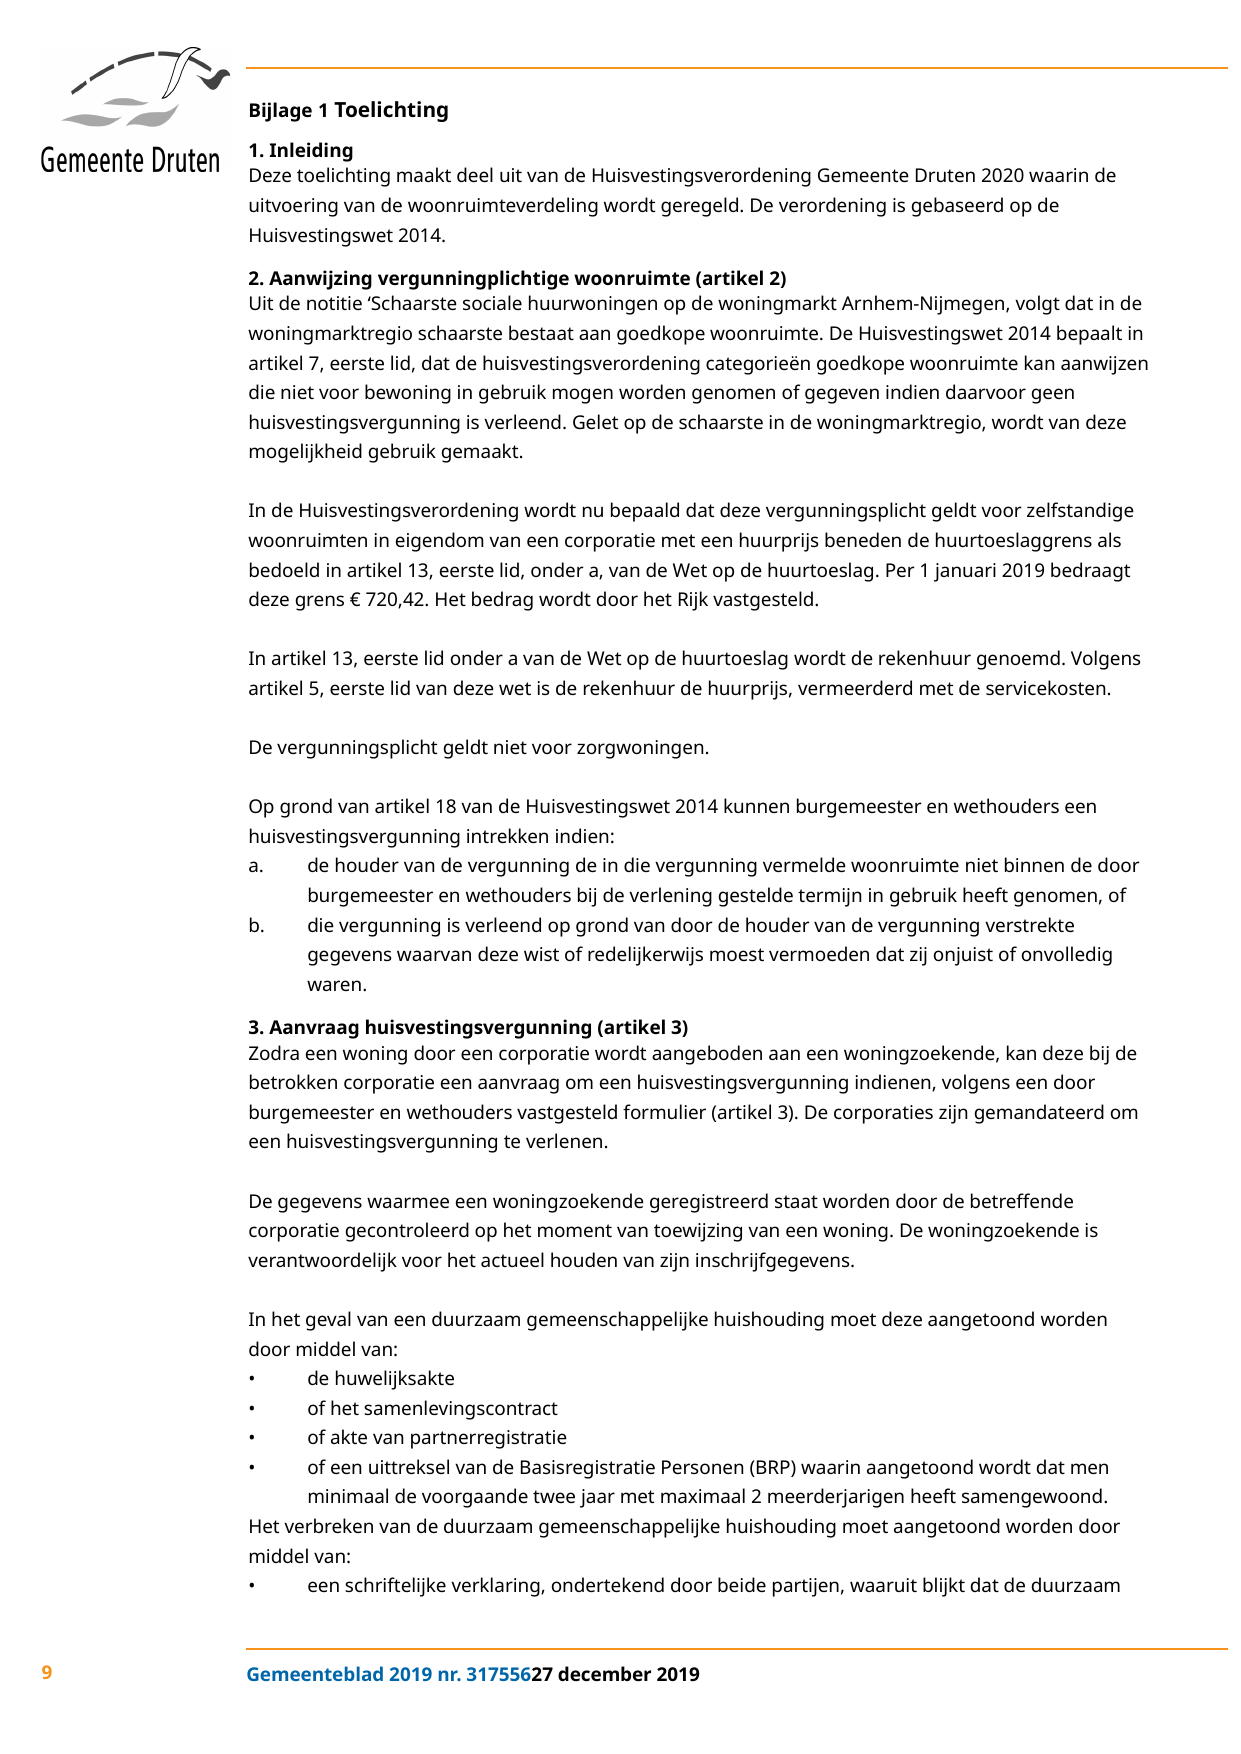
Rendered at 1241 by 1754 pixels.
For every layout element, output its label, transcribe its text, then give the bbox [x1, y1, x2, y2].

text Het verbreken van de duurzaam gemeenschappelijke huishouding moet aangetoond worden door middel van: [248, 1513, 1152, 1568]
list of het samenlevingscontract [248, 1395, 1152, 1421]
text Op grond van artikel 18 van de Huisvestingswet 2014 kunnen burgemeester en wethouders een huisvestingsvergunning intrekken indien: [248, 793, 1152, 849]
list of akte van partnerregistratie [248, 1424, 1152, 1450]
list of een uittreksel van de Basisregistratie Personen (BRP) waarin aangetoond wordt dat men minimaal de voorgaande twee jaar met maximaal 2 meerderjarigen heeft samengewoond. [248, 1454, 1152, 1509]
list een schriftelijke verklaring, ondertekend door beide partijen, waaruit blijkt dat de duurzaam [248, 1572, 1152, 1598]
picture [41, 47, 231, 172]
list die vergunning is verleend op grond van door de houder van de vergunning verstrekte gegevens waarvan deze wist of redelijkerwijs moest vermoeden dat zij onjuist of onvolledig waren. [248, 912, 1152, 997]
text De gegevens waarmee een woningzoekende geregistreerd staat worden door de betreffende corporatie gecontroleerd op het moment van toewijzing van een woning. De woningzoekende is verantwoordelijk voor het actueel houden van zijn inschrijfgegevens. [248, 1188, 1152, 1273]
text In artikel 13, eerste lid onder a van de Wet op de huurtoeslag wordt de rekenhuur genoemd. Volgens artikel 5, eerste lid van deze wet is de rekenhuur de huurprijs, vermeerderd met de servicekosten. [248, 646, 1152, 701]
text Deze toelichting maakt deel uit van de Huisvestingsverordening Gemeente Druten 2020 waarin de uitvoering van de woonruimteverdeling wordt geregeld. De verordening is gebaseerd op de Huisvestingswet 2014. [248, 163, 1152, 247]
text Zodra een woning door een corporatie wordt aangeboden aan een woningzoekende, kan deze bij de betrokken corporatie een aanvraag om een huisvestingsvergunning indienen, volgens een door burgemeester en wethouders vastgesteld formulier (artikel 3). De corporaties zijn gemandateerd om een huisvestingsvergunning te verlenen. [248, 1040, 1152, 1154]
text Bijlage 1 Toelichting [248, 95, 1152, 123]
text 1. Inleiding [248, 137, 1152, 163]
text In de Huisvestingsverordening wordt nu bepaald dat deze vergunningsplicht geldt voor zelfstandige woonruimten in eigendom van een corporatie met een huurprijs beneden de huurtoeslaggrens als bedoeld in artikel 13, eerste lid, onder a, van de Wet op de huurtoeslag. Per 1 januari 2019 bedraagt deze grens € 720,42. Het bedrag wordt door het Rijk vastgesteld. [248, 498, 1152, 612]
text 3. Aanvraag huisvestingsvergunning (artikel 3) [248, 1014, 1152, 1040]
text De vergunningsplicht geldt niet voor zorgwoningen. [248, 734, 1152, 760]
text 2. Aanwijzing vergunningplichtige woonruimte (artikel 2) [248, 265, 1152, 291]
list de huwelijksakte [248, 1365, 1152, 1391]
text In het geval van een duurzaam gemeenschappelijke huishouding moet deze aangetoond worden door middel van: [248, 1306, 1152, 1361]
text Uit de notitie ‘Schaarste sociale huurwoningen op de woningmarkt Arnhem-Nijmegen, volgt dat in de woningmarktregio schaarste bestaat aan goedkope woonruimte. De Huisvestingswet 2014 bepaalt in artikel 7, eerste lid, dat de huisvestingsverordening categorieën goedkope woonruimte kan aanwijzen die niet voor bewoning in gebruik mogen worden genomen of gegeven indien daarvoor geen huisvestingsvergunning is verleend. Gelet op de schaarste in de woningmarktregio, wordt van deze mogelijkheid gebruik gemaakt. [248, 291, 1152, 464]
list de houder van de vergunning de in die vergunning vermelde woonruimte niet binnen de door burgemeester en wethouders bij de verlening gestelde termijn in gebruik heeft genomen, of [248, 853, 1152, 908]
